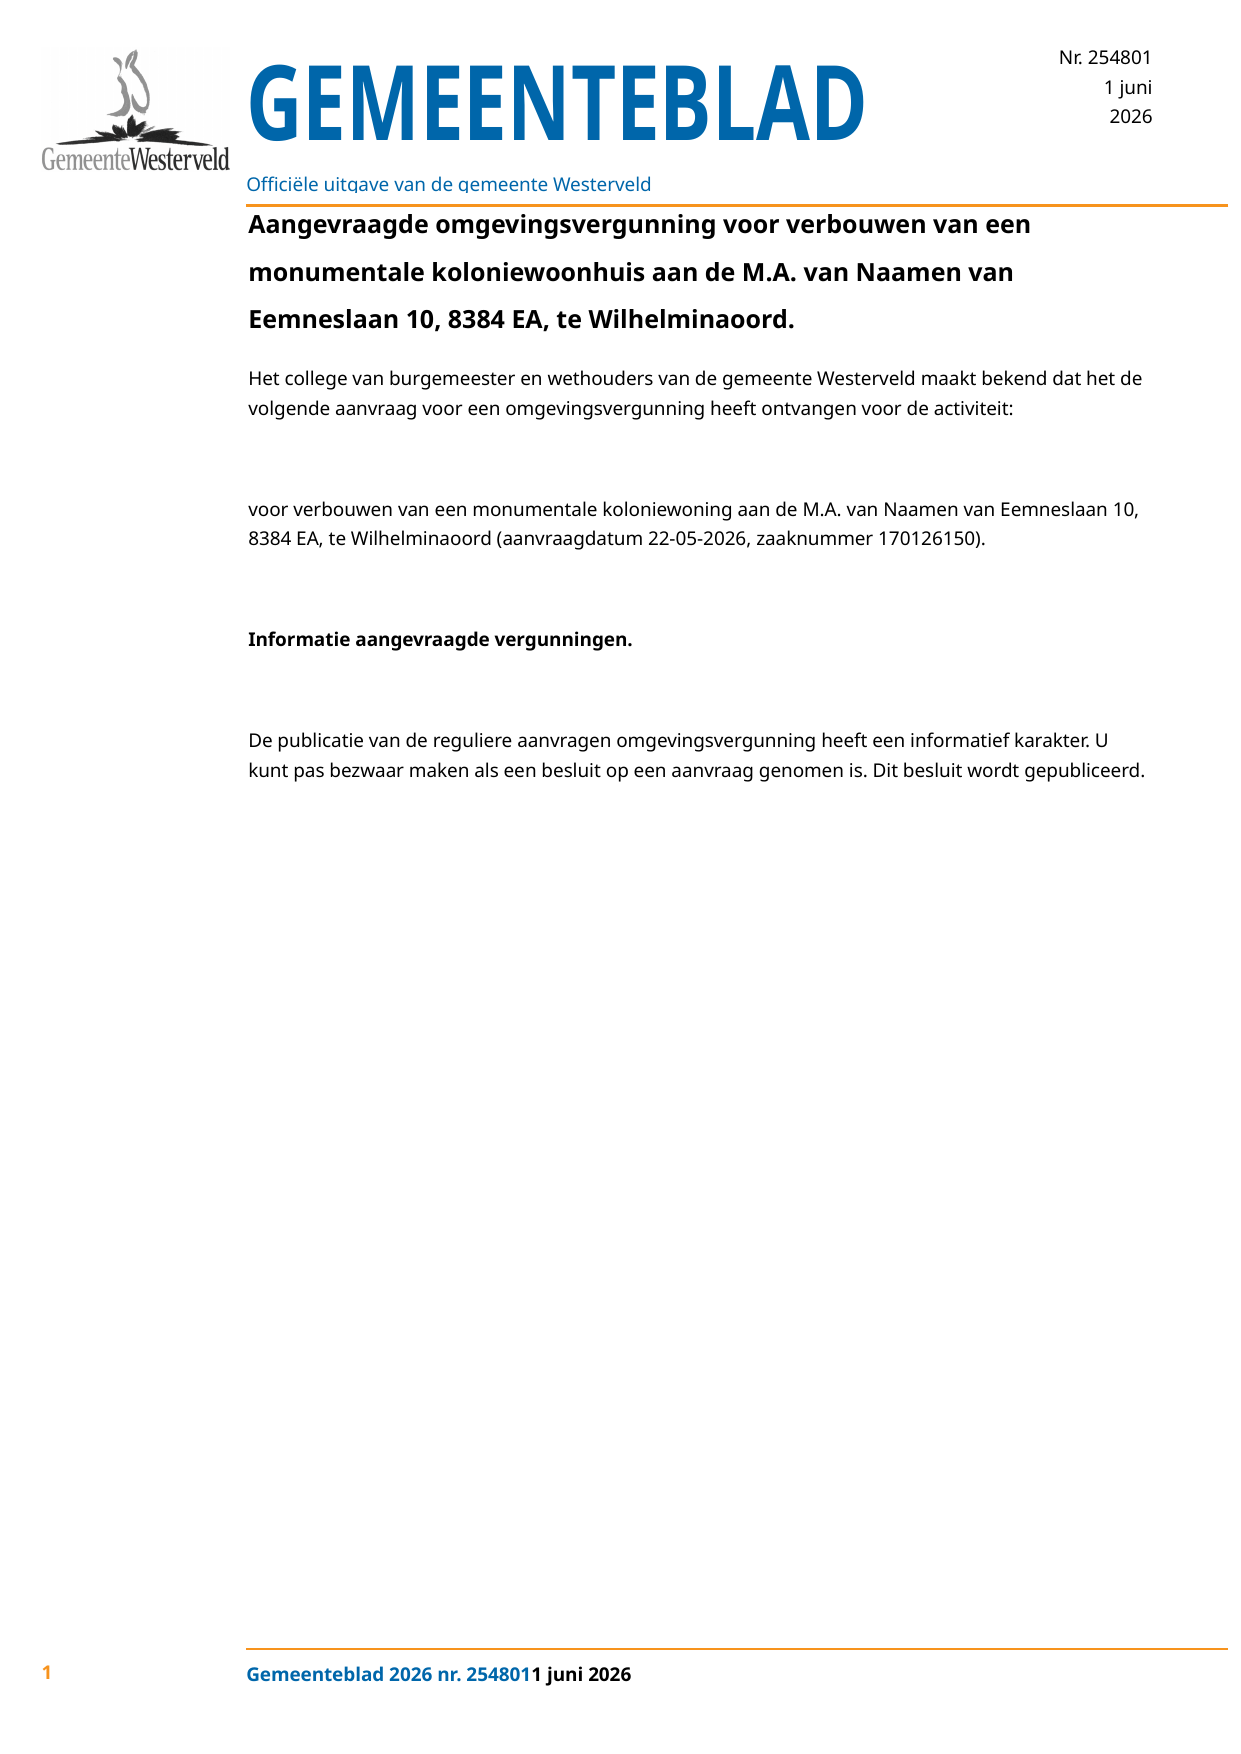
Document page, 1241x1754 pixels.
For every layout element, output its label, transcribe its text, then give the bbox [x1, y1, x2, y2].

text Aangevraagde omgevingsvergunning voor verbouwen van een monumentale koloniewoonhuis aan de M.A. van Naamen van Eemneslaan 10, 8384 EA, te Wilhelminaoord. [248, 207, 1152, 336]
picture [41, 47, 231, 172]
text Het college van burgemeester en wethouders van de gemeente Westerveld maakt bekend dat het de volgende aanvraag voor een omgevingsvergunning heeft ontvangen voor de activiteit: [248, 366, 1152, 421]
text Informatie aangevraagde vergunningen. [248, 626, 1152, 652]
text voor verbouwen van een monumentale koloniewoning aan de M.A. van Naamen van Eemneslaan 10, 8384 EA, te Wilhelminaoord (aanvraagdatum 22-05-2026, zaaknummer 170126150). [248, 496, 1152, 551]
text De publicatie van de reguliere aanvragen omgevingsvergunning heeft een informatief karakter. U kunt pas bezwaar maken als een besluit op een aanvraag genomen is. Dit besluit wordt gepubliceerd. [248, 727, 1152, 782]
